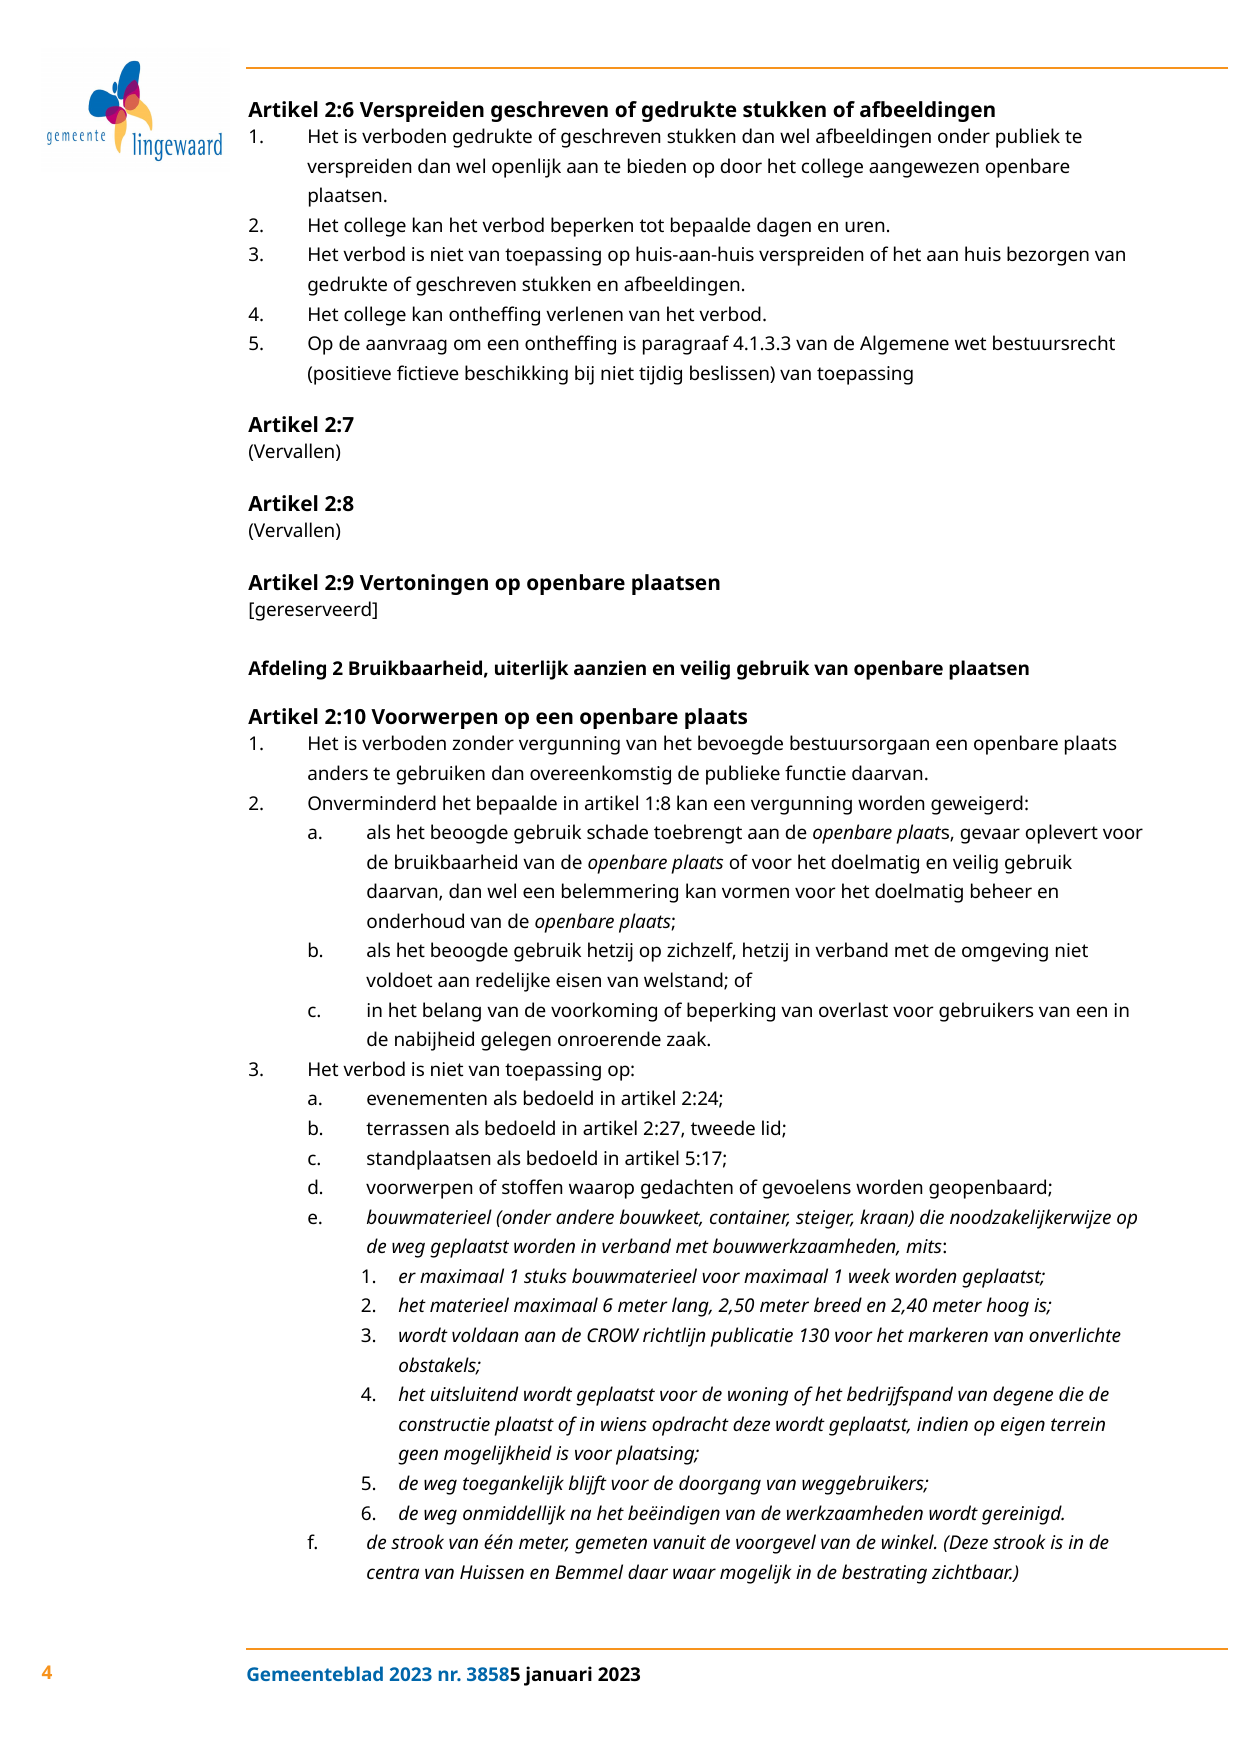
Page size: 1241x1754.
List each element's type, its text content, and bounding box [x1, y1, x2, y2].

text Afdeling 2 Bruikbaarheid, uiterlijk aanzien en veilig gebruik van openbare plaatsen [248, 656, 1152, 681]
list wordt voldaan aan de CROW richtlijn publicatie 130 voor het markeren van onverlichte obstakels; [361, 1322, 1152, 1378]
list de weg onmiddellijk na het beëindigen van de werkzaamheden wordt gereinigd. [361, 1500, 1152, 1526]
text Artikel 2:7 [248, 410, 1152, 439]
text Artikel 2:10 Voorwerpen op een openbare plaats [248, 702, 1152, 731]
text Artikel 2:6 Verspreiden geschreven of gedrukte stukken of afbeeldingen [248, 95, 1152, 123]
list terrassen als bedoeld in artikel 2:27, tweede lid; [307, 1115, 1152, 1141]
list Het is verboden zonder vergunning van het bevoegde bestuursorgaan een openbare plaats anders te gebruiken dan overeenkomstig de publieke functie daarvan. [248, 731, 1152, 786]
list het materieel maximaal 6 meter lang, 2,50 meter breed en 2,40 meter hoog is; [361, 1293, 1152, 1318]
list in het belang van de voorkoming of beperking van overlast voor gebruikers van een in de nabijheid gelegen onroerende zaak. [307, 997, 1152, 1052]
list Het is verboden gedrukte of geschreven stukken dan wel afbeeldingen onder publiek te verspreiden dan wel openlijk aan te bieden op door het college aangewezen openbare plaatsen. [248, 123, 1152, 208]
text (Vervallen) [248, 439, 1152, 464]
list Onverminderd het bepaalde in artikel 1:8 kan een vergunning worden geweigerd: [248, 790, 1152, 816]
list Op de aanvraag om een ontheffing is paragraaf 4.1.3.3 van de Algemene wet bestuursrecht (positieve fictieve beschikking bij niet tijdig beslissen) van toepassing [248, 330, 1152, 386]
list Het verbod is niet van toepassing op: [248, 1056, 1152, 1082]
list evenementen als bedoeld in artikel 2:24; [307, 1086, 1152, 1111]
list Het college kan ontheffing verlenen van het verbod. [248, 301, 1152, 326]
list de weg toegankelijk blijft voor de doorgang van weggebruikers; [361, 1470, 1152, 1496]
list er maximaal 1 stuks bouwmaterieel voor maximaal 1 week worden geplaatst; [361, 1263, 1152, 1289]
picture [41, 47, 231, 172]
list de strook van één meter, gemeten vanuit de voorgevel van de winkel. (Deze strook is in de centra van Huissen en Bemmel daar waar mogelijk in de bestrating zichtbaar.) [307, 1529, 1152, 1585]
text [gereserveerd] [248, 596, 1152, 622]
list Het college kan het verbod beperken tot bepaalde dagen en uren. [248, 212, 1152, 238]
list bouwmaterieel (onder andere bouwkeet, container, steiger, kraan) die noodzakelijkerwijze op de weg geplaatst worden in verband met bouwwerkzaamheden, mits: [307, 1204, 1152, 1259]
list voorwerpen of stoffen waarop gedachten of gevoelens worden geopenbaard; [307, 1174, 1152, 1200]
list als het beoogde gebruik schade toebrengt aan de openbare plaats, gevaar oplevert voor de bruikbaarheid van de openbare plaats of voor het doelmatig en veilig gebruik daarvan, dan wel een belemmering kan vormen voor het doelmatig beheer en onderhoud van de openbare plaats; [307, 819, 1152, 934]
list Het verbod is niet van toepassing op huis-aan-huis verspreiden of het aan huis bezorgen van gedrukte of geschreven stukken en afbeeldingen. [248, 242, 1152, 297]
text Artikel 2:8 [248, 489, 1152, 518]
list standplaatsen als bedoeld in artikel 5:17; [307, 1145, 1152, 1171]
text (Vervallen) [248, 518, 1152, 543]
list het uitsluitend wordt geplaatst voor de woning of het bedrijfspand van degene die de constructie plaatst of in wiens opdracht deze wordt geplaatst, indien op eigen terrein geen mogelijkheid is voor plaatsing; [361, 1381, 1152, 1466]
text Artikel 2:9 Vertoningen op openbare plaatsen [248, 568, 1152, 596]
list als het beoogde gebruik hetzij op zichzelf, hetzij in verband met de omgeving niet voldoet aan redelijke eisen van welstand; of [307, 938, 1152, 993]
